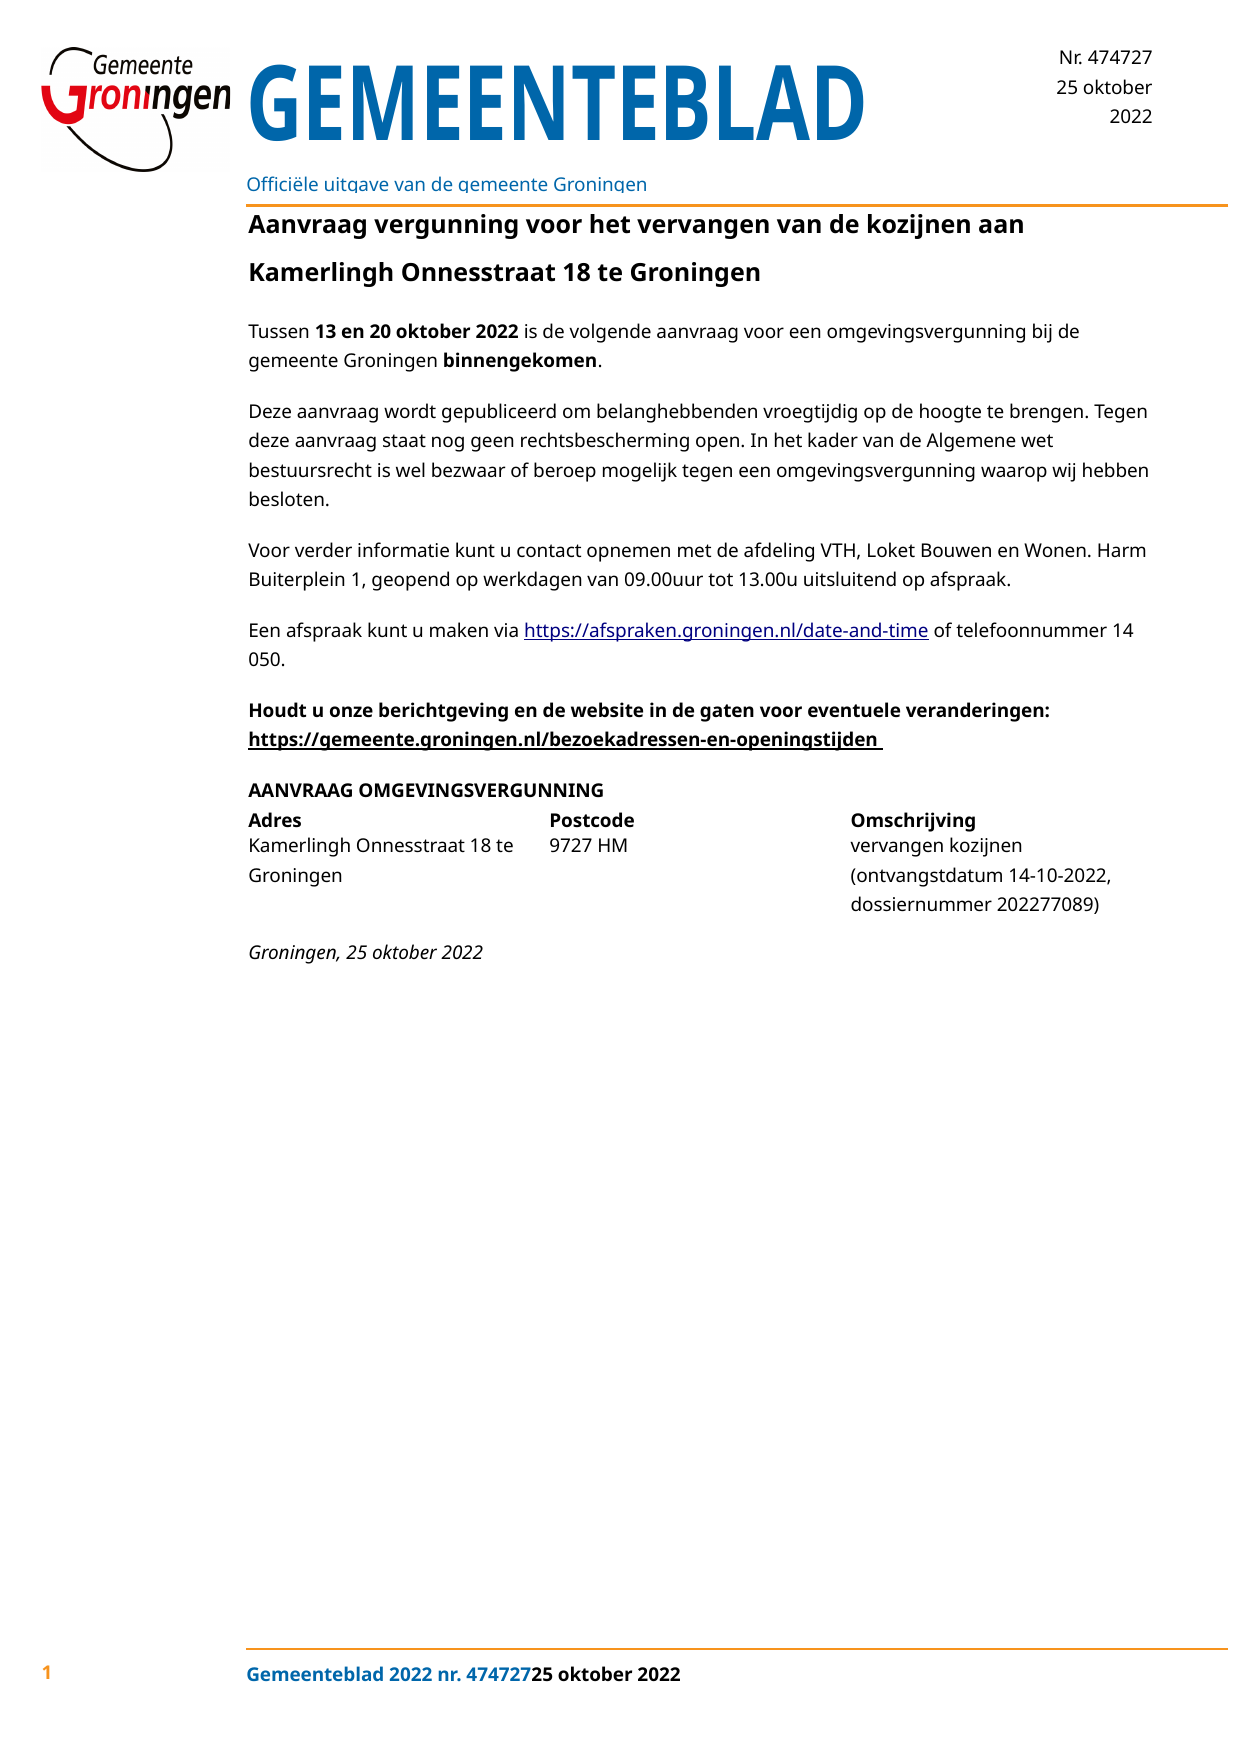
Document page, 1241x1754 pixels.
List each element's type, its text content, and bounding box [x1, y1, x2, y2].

table_header Postcode [549, 807, 850, 832]
table_header Omschrijving [850, 807, 1152, 832]
table_header Adres [248, 807, 549, 832]
table_cell Kamerlingh Onnesstraat 18 te Groningen [248, 833, 549, 917]
text Deze aanvraag wordt gepubliceerd om belanghebbenden vroegtijdig op de hoogte te brengen. Tegen deze aanvraag staat nog geen rechtsbescherming open. In het kader van de Algemene wet bestuursrecht is wel bezwaar of beroep mogelijk tegen een omgevingsvergunning waarop wij hebben besloten. [248, 398, 1152, 512]
text Houdt u onze berichtgeving en de website in de gaten voor eventuele veranderingen: https://gemeente.groningen.nl/bezoekadressen-en-openingstijden [248, 697, 1152, 752]
table_cell vervangen kozijnen (ontvangstdatum 14-10-2022, dossiernummer 202277089) [850, 833, 1152, 917]
text Groningen, 25 oktober 2022 [248, 939, 1152, 964]
text Aanvraag vergunning voor het vervangen van de kozijnen aan Kamerlingh Onnesstraat 18 te Groningen [248, 207, 1152, 288]
text Voor verder informatie kunt u contact opnemen met de afdeling VTH, Loket Bouwen en Wonen. Harm Buiterplein 1, geopend op werkdagen van 09.00uur tot 13.00u uitsluitend op afspraak. [248, 537, 1152, 592]
text Tussen 13 en 20 oktober 2022 is de volgende aanvraag voor een omgevingsvergunning bij de gemeente Groningen binnengekomen. [248, 318, 1152, 373]
text Een afspraak kunt u maken via https://afspraken.groningen.nl/date-and-time of telefoonnummer 14 050. [248, 617, 1152, 672]
table_cell 9727 HM [549, 833, 850, 917]
picture [41, 47, 231, 172]
text AANVRAAG OMGEVINGSVERGUNNING [248, 777, 1152, 803]
